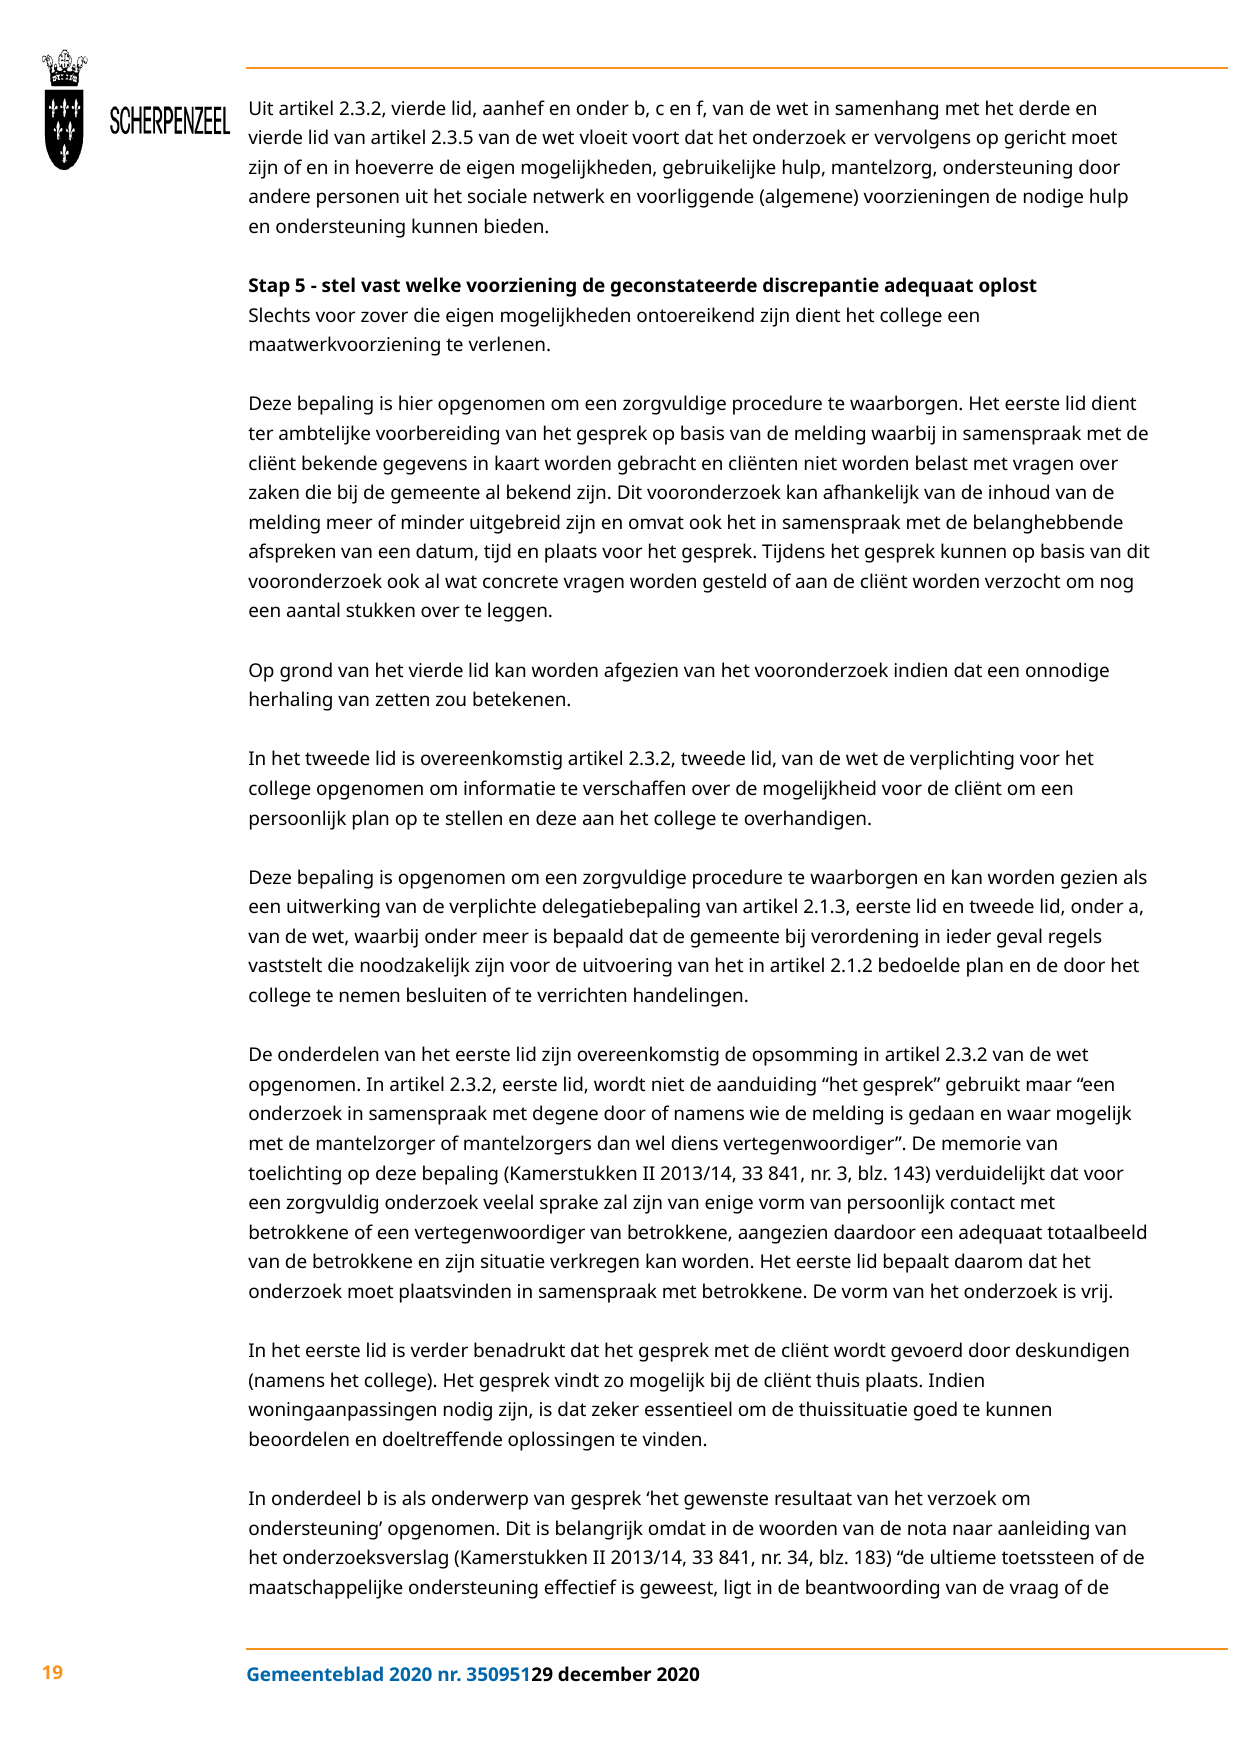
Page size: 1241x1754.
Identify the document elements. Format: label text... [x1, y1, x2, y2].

text Stap 5 - stel vast welke voorziening de geconstateerde discrepantie adequaat oplost [248, 272, 1152, 298]
picture [41, 47, 231, 172]
text In het eerste lid is verder benadrukt dat het gesprek met de cliënt wordt gevoerd door deskundigen (namens het college). Het gesprek vindt zo mogelijk bij de cliënt thuis plaats. Indien woningaanpassingen nodig zijn, is dat zeker essentieel om de thuissituatie goed te kunnen beoordelen en doeltreffende oplossingen te vinden. [248, 1337, 1152, 1452]
text Op grond van het vierde lid kan worden afgezien van het vooronderzoek indien dat een onnodige herhaling van zetten zou betekenen. [248, 657, 1152, 712]
text Slechts voor zover die eigen mogelijkheden ontoereikend zijn dient het college een maatwerkvoorziening te verlenen. [248, 302, 1152, 357]
text Deze bepaling is hier opgenomen om een zorgvuldige procedure te waarborgen. Het eerste lid dient ter ambtelijke voorbereiding van het gesprek op basis van de melding waarbij in samenspraak met de cliënt bekende gegevens in kaart worden gebracht en cliënten niet worden belast met vragen over zaken die bij de gemeente al bekend zijn. Dit vooronderzoek kan afhankelijk van de inhoud van de melding meer of minder uitgebreid zijn en omvat ook het in samenspraak met de belanghebbende afspreken van een datum, tijd en plaats voor het gesprek. Tijdens het gesprek kunnen op basis van dit vooronderzoek ook al wat concrete vragen worden gesteld of aan de cliënt worden verzocht om nog een aantal stukken over te leggen. [248, 391, 1152, 623]
text Deze bepaling is opgenomen om een zorgvuldige procedure te waarborgen en kan worden gezien als een uitwerking van de verplichte delegatiebepaling van artikel 2.1.3, eerste lid en tweede lid, onder a, van de wet, waarbij onder meer is bepaald dat de gemeente bij verordening in ieder geval regels vaststelt die noodzakelijk zijn voor de uitvoering van het in artikel 2.1.2 bedoelde plan en de door het college te nemen besluiten of te verrichten handelingen. [248, 864, 1152, 1008]
text Uit artikel 2.3.2, vierde lid, aanhef en onder b, c en f, van de wet in samenhang met het derde en vierde lid van artikel 2.3.5 van de wet vloeit voort dat het onderzoek er vervolgens op gericht moet zijn of en in hoeverre de eigen mogelijkheden, gebruikelijke hulp, mantelzorg, ondersteuning door andere personen uit het sociale netwerk en voorliggende (algemene) voorzieningen de nodige hulp en ondersteuning kunnen bieden. [248, 95, 1152, 239]
text In onderdeel b is als onderwerp van gesprek ‘het gewenste resultaat van het verzoek om ondersteuning’ opgenomen. Dit is belangrijk omdat in de woorden van de nota naar aanleiding van het onderzoeksverslag (Kamerstukken II 2013/14, 33 841, nr. 34, blz. 183) “de ultieme toetssteen of de maatschappelijke ondersteuning effectief is geweest, ligt in de beantwoording van de vraag of de [248, 1485, 1152, 1600]
text In het tweede lid is overeenkomstig artikel 2.3.2, tweede lid, van de wet de verplichting voor het college opgenomen om informatie te verschaffen over de mogelijkheid voor de cliënt om een persoonlijk plan op te stellen en deze aan het college te overhandigen. [248, 746, 1152, 831]
text De onderdelen van het eerste lid zijn overeenkomstig de opsomming in artikel 2.3.2 van de wet opgenomen. In artikel 2.3.2, eerste lid, wordt niet de aanduiding “het gesprek” gebruikt maar “een onderzoek in samenspraak met degene door of namens wie de melding is gedaan en waar mogelijk met de mantelzorger of mantelzorgers dan wel diens vertegenwoordiger”. De memorie van toelichting op deze bepaling (Kamerstukken II 2013/14, 33 841, nr. 3, blz. 143) verduidelijkt dat voor een zorgvuldig onderzoek veelal sprake zal zijn van enige vorm van persoonlijk contact met betrokkene of een vertegenwoordiger van betrokkene, aangezien daardoor een adequaat totaalbeeld van de betrokkene en zijn situatie verkregen kan worden. Het eerste lid bepaalt daarom dat het onderzoek moet plaatsvinden in samenspraak met betrokkene. De vorm van het onderzoek is vrij. [248, 1041, 1152, 1304]
